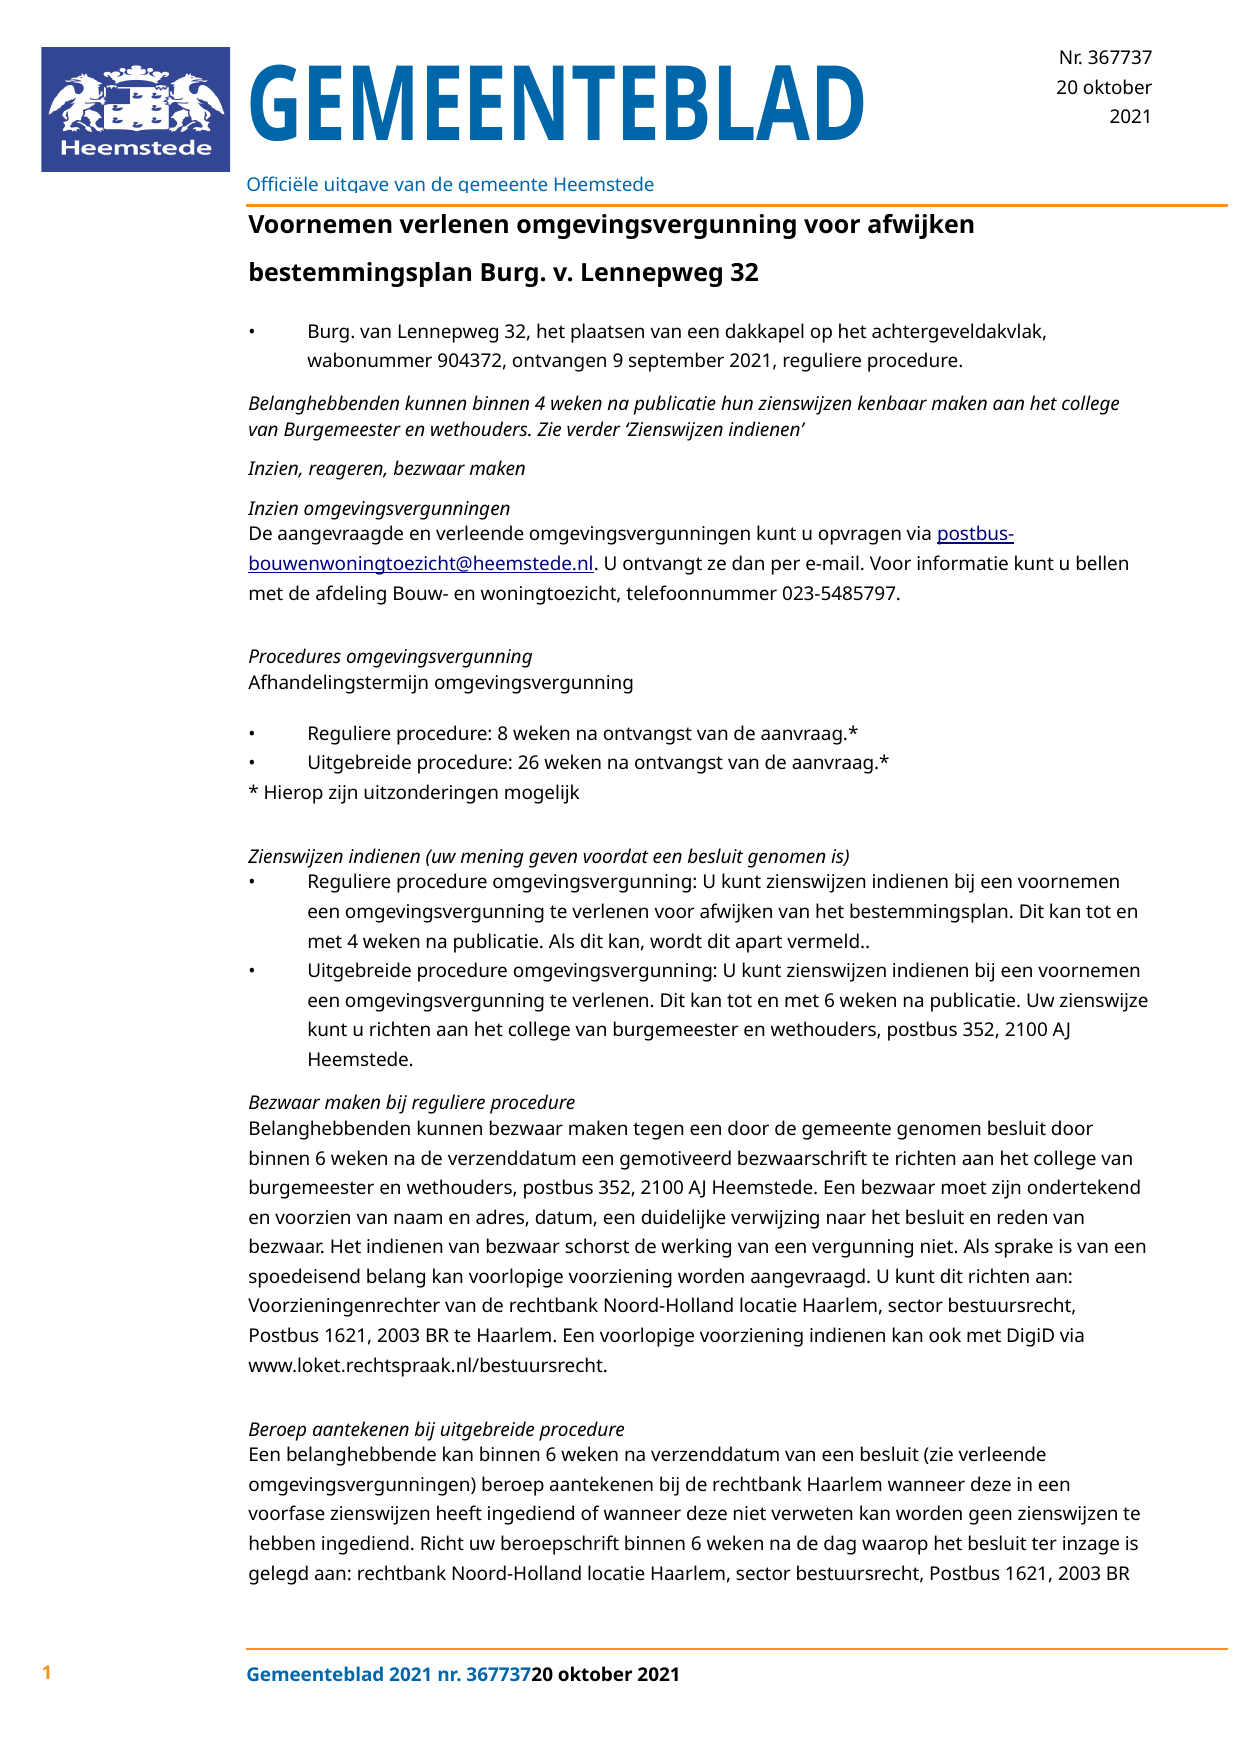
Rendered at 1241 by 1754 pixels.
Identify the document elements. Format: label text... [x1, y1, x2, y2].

text Belanghebbenden kunnen bezwaar maken tegen een door de gemeente genomen besluit door binnen 6 weken na de verzenddatum een gemotiveerd bezwaarschrift te richten aan het college van burgemeester en wethouders, postbus 352, 2100 AJ Heemstede. Een bezwaar moet zijn ondertekend en voorzien van naam en adres, datum, een duidelijke verwijzing naar het besluit en reden van bezwaar. Het indienen van bezwaar schorst de werking van een vergunning niet. Als sprake is van een spoedeisend belang kan voorlopige voorziening worden aangevraagd. U kunt dit richten aan: Voorzieningenrechter van de rechtbank Noord-Holland locatie Haarlem, sector bestuursrecht, Postbus 1621, 2003 BR te Haarlem. Een voorlopige voorziening indienen kan ook met DigiD via www.loket.rechtspraak.nl/bestuursrecht. [248, 1115, 1152, 1377]
text De aangevraagde en verleende omgevingsvergunningen kunt u opvragen via postbus-bouwenwoningtoezicht@heemstede.nl. U ontvangt ze dan per e-mail. Voor informatie kunt u bellen met de afdeling Bouw- en woningtoezicht, telefoonnummer 023-5485797. [248, 521, 1152, 606]
text Afhandelingstermijn omgevingsvergunning [248, 669, 1152, 695]
list Uitgebreide procedure omgevingsvergunning: U kunt zienswijzen indienen bij een voornemen een omgevingsvergunning te verlenen. Dit kan tot en met 6 weken na publicatie. Uw zienswijze kunt u richten aan het college van burgemeester en wethouders, postbus 352, 2100 AJ Heemstede. [248, 957, 1152, 1072]
text Inzien, reageren, bezwaar maken [248, 456, 1152, 481]
text Bezwaar maken bij reguliere procedure [248, 1089, 1152, 1115]
text Een belanghebbende kan binnen 6 weken na verzenddatum van een besluit (zie verleende omgevingsvergunningen) beroep aantekenen bij de rechtbank Haarlem wanneer deze in een voorfase zienswijzen heeft ingediend of wanneer deze niet verweten kan worden geen zienswijzen te hebben ingediend. Richt uw beroepschrift binnen 6 weken na de dag waarop het besluit ter inzage is gelegd aan: rechtbank Noord-Holland locatie Haarlem, sector bestuursrecht, Postbus 1621, 2003 BR [248, 1441, 1152, 1586]
list Reguliere procedure: 8 weken na ontvangst van de aanvraag.* [248, 720, 1152, 746]
list Burg. van Lennepweg 32, het plaatsen van een dakkapel op het achtergeveldakvlak, wabonummer 904372, ontvangen 9 september 2021, reguliere procedure. [248, 318, 1152, 373]
list Uitgebreide procedure: 26 weken na ontvangst van de aanvraag.* [248, 749, 1152, 775]
text * Hierop zijn uitzonderingen mogelijk [248, 779, 1152, 805]
text Zienswijzen indienen (uw mening geven voordat een besluit genomen is) [248, 843, 1152, 869]
text Procedures omgevingsvergunning [248, 644, 1152, 669]
text Belanghebbenden kunnen binnen 4 weken na publicatie hun zienswijzen kenbaar maken aan het college van Burgemeester en wethouders. Zie verder ‘Zienswijzen indienen’ [248, 391, 1152, 442]
picture [41, 47, 231, 172]
text Beroep aantekenen bij uitgebreide procedure [248, 1416, 1152, 1441]
list Reguliere procedure omgevingsvergunning: U kunt zienswijzen indienen bij een voornemen een omgevingsvergunning te verlenen voor afwijken van het bestemmingsplan. Dit kan tot en met 4 weken na publicatie. Als dit kan, wordt dit apart vermeld.. [248, 869, 1152, 954]
text Inzien omgevingsvergunningen [248, 495, 1152, 521]
text Voornemen verlenen omgevingsvergunning voor afwijken bestemmingsplan Burg. v. Lennepweg 32 [248, 207, 1152, 288]
